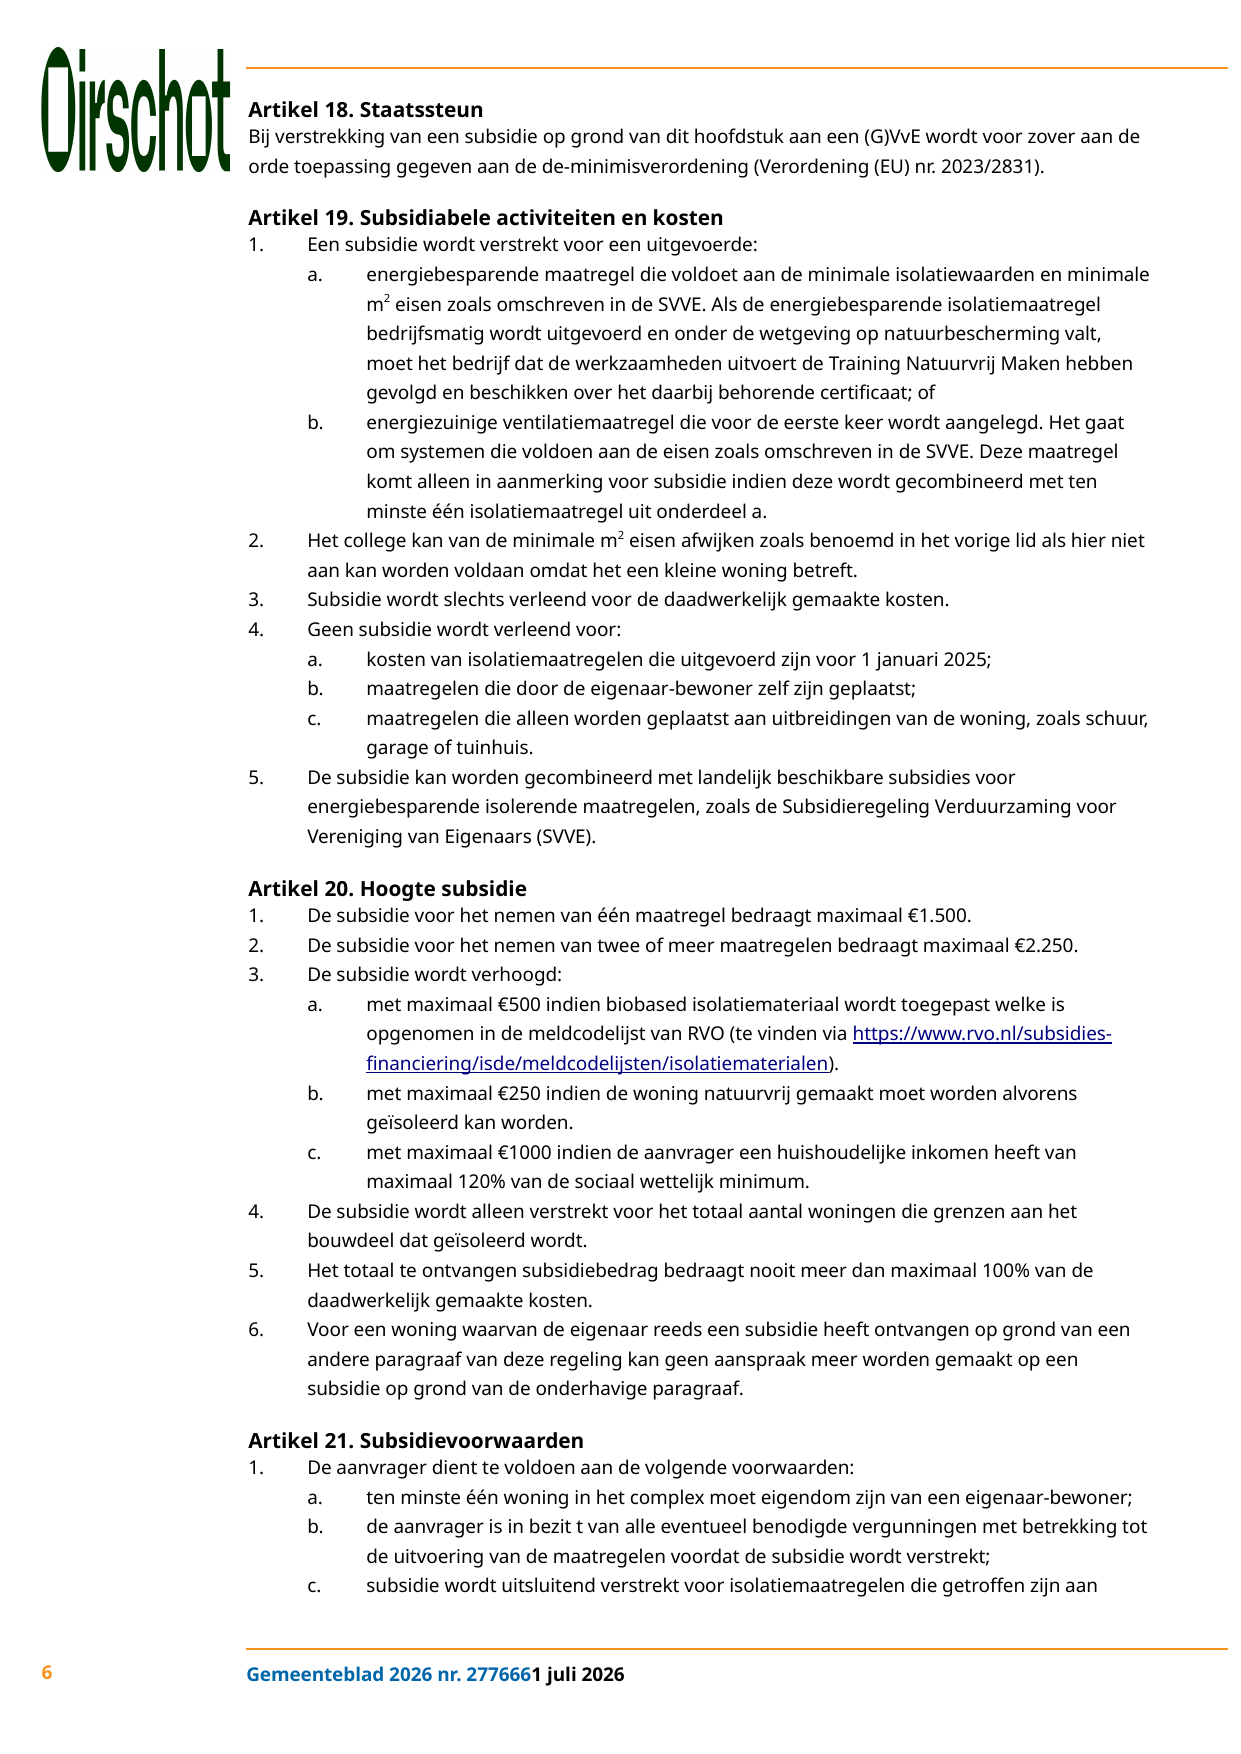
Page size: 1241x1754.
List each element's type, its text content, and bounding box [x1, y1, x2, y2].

list maatregelen die alleen worden geplaatst aan uitbreidingen van de woning, zoals schuur, garage of tuinhuis. [307, 705, 1152, 760]
list de aanvrager is in bezit t van alle eventueel benodigde vergunningen met betrekking tot de uitvoering van de maatregelen voordat de subsidie wordt verstrekt; [307, 1513, 1152, 1569]
list De subsidie voor het nemen van één maatregel bedraagt maximaal €1.500. [248, 902, 1152, 928]
list met maximaal €250 indien de woning natuurvrij gemaakt moet worden alvorens geïsoleerd kan worden. [307, 1080, 1152, 1135]
list De subsidie voor het nemen van twee of meer maatregelen bedraagt maximaal €2.250. [248, 932, 1152, 957]
list Voor een woning waarvan de eigenaar reeds een subsidie heeft ontvangen op grond van een andere paragraaf van deze regeling kan geen aanspraak meer worden gemaakt op een subsidie op grond van de onderhavige paragraaf. [248, 1316, 1152, 1401]
list Het totaal te ontvangen subsidiebedrag bedraagt nooit meer dan maximaal 100% van de daadwerkelijk gemaakte kosten. [248, 1257, 1152, 1312]
text Artikel 19. Subsidiabele activiteiten en kosten [248, 203, 1152, 232]
list De subsidie kan worden gecombineerd met landelijk beschikbare subsidies voor energiebesparende isolerende maatregelen, zoals de Subsidieregeling Verduurzaming voor Vereniging van Eigenaars (SVVE). [248, 764, 1152, 849]
text Artikel 21. Subsidievoorwaarden [248, 1426, 1152, 1454]
list Subsidie wordt slechts verleend voor de daadwerkelijk gemaakte kosten. [248, 587, 1152, 612]
list ten minste één woning in het complex moet eigendom zijn van een eigenaar-bewoner; [307, 1484, 1152, 1510]
list subsidie wordt uitsluitend verstrekt voor isolatiemaatregelen die getroffen zijn aan [307, 1573, 1152, 1598]
list Een subsidie wordt verstrekt voor een uitgevoerde: [248, 232, 1152, 257]
list kosten van isolatiemaatregelen die uitgevoerd zijn voor 1 januari 2025; [307, 646, 1152, 672]
text Artikel 18. Staatssteun [248, 95, 1152, 123]
text Artikel 20. Hoogte subsidie [248, 874, 1152, 902]
list met maximaal €500 indien biobased isolatiemateriaal wordt toegepast welke is opgenomen in de meldcodelijst van RVO (te vinden via https://www.rvo.nl/subsidies-financiering/isde/meldcodelijsten/isolatiematerialen). [307, 991, 1152, 1076]
list energiezuinige ventilatiemaatregel die voor de eerste keer wordt aangelegd. Het gaat om systemen die voldoen aan de eisen zoals omschreven in de SVVE. Deze maatregel komt alleen in aanmerking voor subsidie indien deze wordt gecombineerd met ten minste één isolatiemaatregel uit onderdeel a. [307, 409, 1152, 524]
list De subsidie wordt alleen verstrekt voor het totaal aantal woningen die grenzen aan het bouwdeel dat geïsoleerd wordt. [248, 1198, 1152, 1253]
list De aanvrager dient te voldoen aan de volgende voorwaarden: [248, 1454, 1152, 1480]
picture [41, 47, 231, 172]
list De subsidie wordt verhoogd: [248, 961, 1152, 987]
list energiebesparende maatregel die voldoet aan de minimale isolatiewaarden en minimale m2 eisen zoals omschreven in de SVVE. Als de energiebesparende isolatiemaatregel bedrijfsmatig wordt uitgevoerd en onder de wetgeving op natuurbescherming valt, moet het bedrijf dat de werkzaamheden uitvoert de Training Natuurvrij Maken hebben gevolgd en beschikken over het daarbij behorende certificaat; of [307, 261, 1152, 405]
list maatregelen die door de eigenaar-bewoner zelf zijn geplaatst; [307, 675, 1152, 701]
list met maximaal €1000 indien de aanvrager een huishoudelijke inkomen heeft van maximaal 120% van de sociaal wettelijk minimum. [307, 1139, 1152, 1194]
list Geen subsidie wordt verleend voor: [248, 616, 1152, 642]
text Bij verstrekking van een subsidie op grond van dit hoofdstuk aan een (G)VvE wordt voor zover aan de orde toepassing gegeven aan de de-minimisverordening (Verordening (EU) nr. 2023/2831). [248, 123, 1152, 178]
list Het college kan van de minimale m2 eisen afwijken zoals benoemd in het vorige lid als hier niet aan kan worden voldaan omdat het een kleine woning betreft. [248, 527, 1152, 583]
